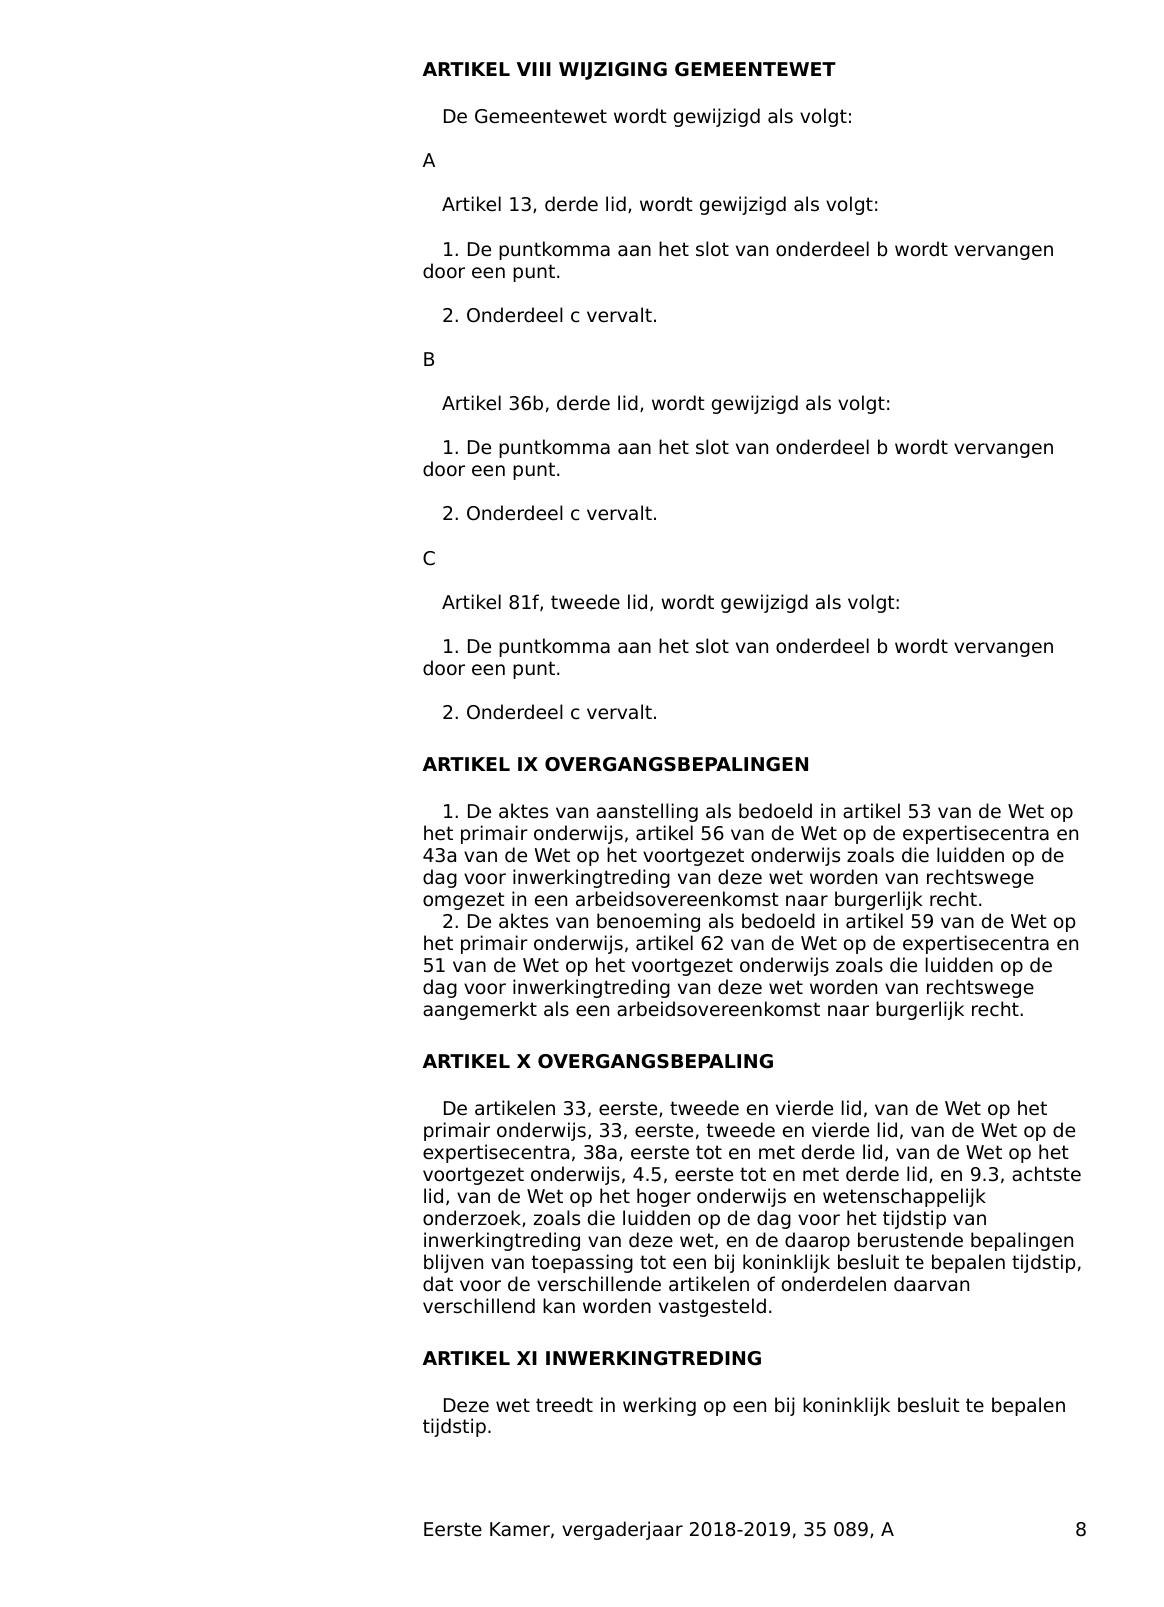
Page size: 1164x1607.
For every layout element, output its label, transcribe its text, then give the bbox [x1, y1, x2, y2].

text 2. Onderdeel c vervalt. [422, 503, 1087, 525]
text 2. Onderdeel c vervalt. [422, 305, 1087, 327]
text C [422, 547, 1087, 569]
text Artikel 36b, derde lid, wordt gewijzigd als volgt: [422, 393, 1087, 415]
subtitle ARTIKEL XI INWERKINGTREDING [422, 1347, 1087, 1369]
subtitle ARTIKEL IX OVERGANGSBEPALINGEN [422, 754, 1087, 776]
text 2. Onderdeel c vervalt. [422, 702, 1087, 724]
subtitle ARTIKEL X OVERGANGSBEPALING [422, 1051, 1087, 1073]
text 1. De puntkomma aan het slot van onderdeel b wordt vervangen door een punt. [422, 238, 1087, 282]
subtitle ARTIKEL VIII WIJZIGING GEMEENTEWET [422, 59, 1087, 81]
text 1. De puntkomma aan het slot van onderdeel b wordt vervangen door een punt. [422, 437, 1087, 481]
text A [422, 150, 1087, 172]
text 1. De puntkomma aan het slot van onderdeel b wordt vervangen door een punt. [422, 636, 1087, 680]
text 1. De aktes van aanstelling als bedoeld in artikel 53 van de Wet op het primair onderwijs, artikel 56 van de Wet op de expertisecentra en 43a van de Wet op het voortgezet onderwijs zoals die luidden op de dag voor inwerkingtreding van deze wet worden van rechtswege omgezet in een arbeidsovereenkomst naar burgerlijk recht. [422, 801, 1087, 911]
text B [422, 349, 1087, 371]
text De Gemeentewet wordt gewijzigd als volgt: [422, 106, 1087, 128]
text Artikel 13, derde lid, wordt gewijzigd als volgt: [422, 194, 1087, 216]
text Deze wet treedt in werking op een bij koninklijk besluit te bepalen tijdstip. [422, 1394, 1087, 1438]
text De artikelen 33, eerste, tweede en vierde lid, van de Wet op het primair onderwijs, 33, eerste, tweede en vierde lid, van de Wet op de expertisecentra, 38a, eerste tot en met derde lid, van de Wet op het voortgezet onderwijs, 4.5, eerste tot en met derde lid, en 9.3, achtste lid, van de Wet op het hoger onderwijs en wetenschappelijk onderzoek, zoals die luidden op de dag voor het tijdstip van inwerkingtreding van deze wet, en de daarop berustende bepalingen blijven van toepassing tot een bij koninklijk besluit te bepalen tijdstip, dat voor de verschillende artikelen of onderdelen daarvan verschillend kan worden vastgesteld. [422, 1098, 1087, 1317]
text Artikel 81f, tweede lid, wordt gewijzigd als volgt: [422, 592, 1087, 614]
text 2. De aktes van benoeming als bedoeld in artikel 59 van de Wet op het primair onderwijs, artikel 62 van de Wet op de expertisecentra en 51 van de Wet op het voortgezet onderwijs zoals die luidden op de dag voor inwerkingtreding van deze wet worden van rechtswege aangemerkt als een arbeidsovereenkomst naar burgerlijk recht. [422, 911, 1087, 1021]
